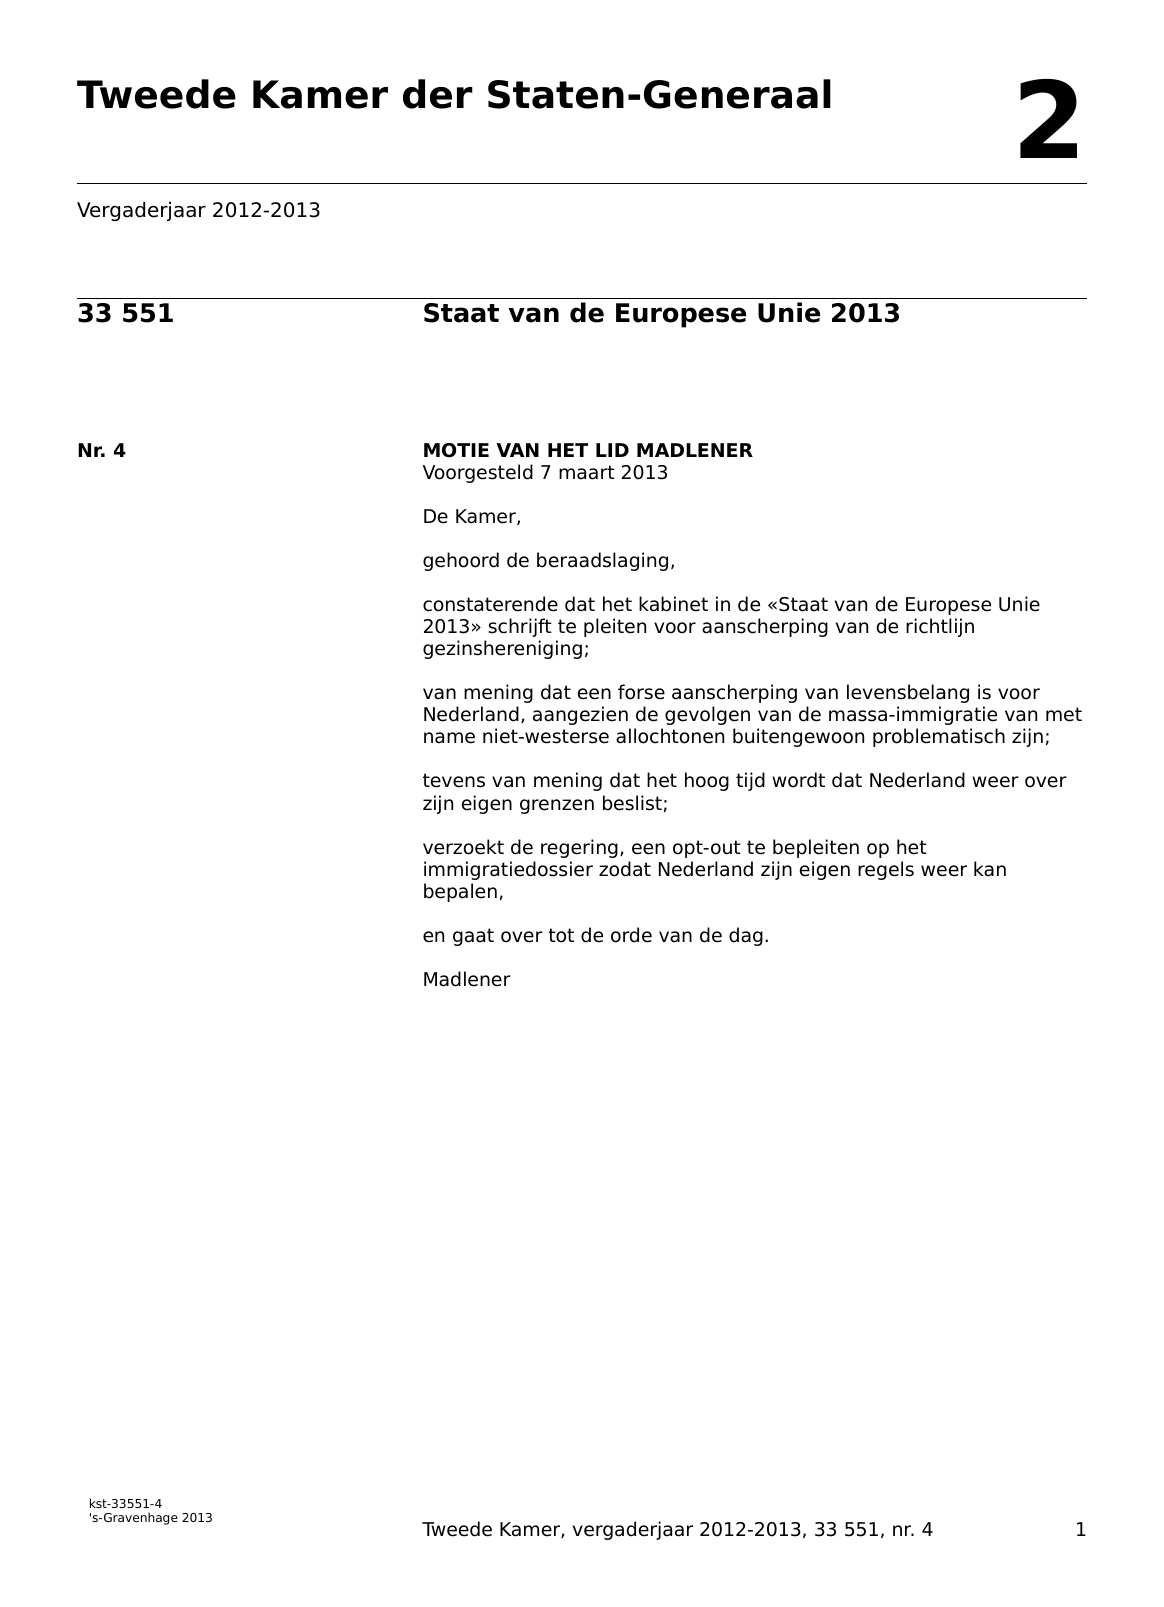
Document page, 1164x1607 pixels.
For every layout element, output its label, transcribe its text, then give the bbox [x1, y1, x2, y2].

text Voorgesteld 7 maart 2013 [422, 462, 1087, 484]
text gehoord de beraadslaging, [422, 550, 1087, 572]
text constaterende dat het kabinet in de «Staat van de Europese Unie 2013» schrijft te pleiten voor aanscherping van de richtlijn gezinshereniging; [422, 594, 1087, 660]
text en gaat over tot de orde van de dag. [422, 925, 1087, 947]
text kst-33551-4 [88, 1497, 323, 1511]
table_cell Vergaderjaar 2012-2013 [77, 184, 1087, 298]
text Madlener [422, 969, 1087, 991]
table_header 2 [886, 59, 1087, 183]
text van mening dat een forse aanscherping van levensbelang is voor Nederland, aangezien de gevolgen van de massa-immigratie van met name niet-westerse allochtonen buitengewoon problematisch zijn; [422, 682, 1087, 748]
subtitle Nr. 4 MOTIE VAN HET LID MADLENER [77, 440, 1087, 462]
table_header Tweede Kamer der Staten-Generaal [77, 59, 886, 183]
text 's-Gravenhage 2013 [88, 1511, 323, 1525]
subtitle 33 551 Staat van de Europese Unie 2013 [77, 299, 1087, 329]
text tevens van mening dat het hoog tijd wordt dat Nederland weer over zijn eigen grenzen beslist; [422, 770, 1087, 814]
text De Kamer, [422, 506, 1087, 528]
text verzoekt de regering, een opt-out te bepleiten op het immigratiedossier zodat Nederland zijn eigen regels weer kan bepalen, [422, 837, 1087, 902]
